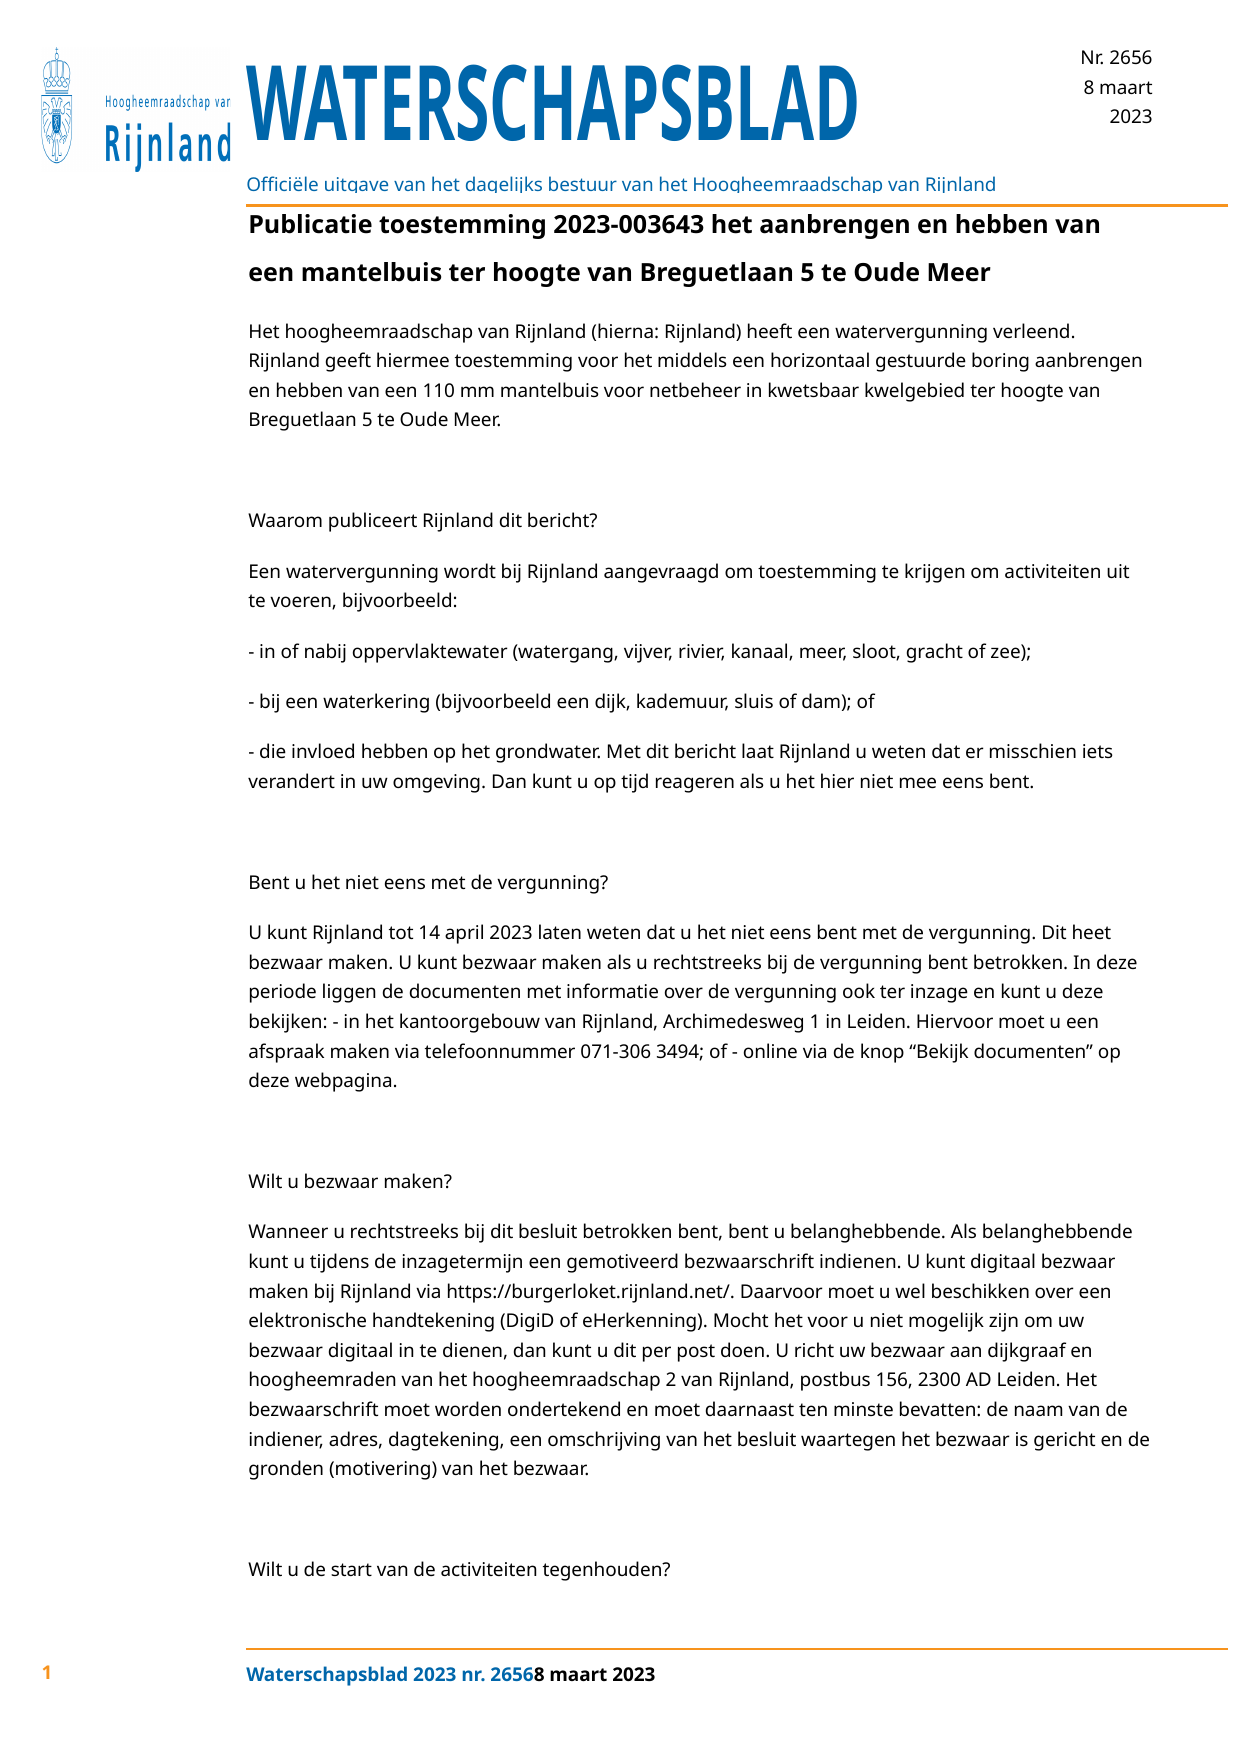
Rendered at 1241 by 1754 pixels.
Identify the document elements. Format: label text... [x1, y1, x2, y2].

text Publicatie toestemming 2023-003643 het aanbrengen en hebben van een mantelbuis ter hoogte van Breguetlaan 5 te Oude Meer [248, 207, 1152, 288]
text U kunt Rijnland tot 14 april 2023 laten weten dat u het niet eens bent met de vergunning. Dit heet bezwaar maken. U kunt bezwaar maken als u rechtstreeks bij de vergunning bent betrokken. In deze periode liggen de documenten met informatie over de vergunning ook ter inzage en kunt u deze bekijken: - in het kantoorgebouw van Rijnland, Archimedesweg 1 in Leiden. Hiervoor moet u een afspraak maken via telefoonnummer 071-306 3494; of - online via de knop “Bekijk documenten” op deze webpagina. [248, 919, 1152, 1093]
text Bent u het niet eens met de vergunning? [248, 869, 1152, 895]
text Wanneer u rechtstreeks bij dit besluit betrokken bent, bent u belanghebbende. Als belanghebbende kunt u tijdens de inzagetermijn een gemotiveerd bezwaarschrift indienen. U kunt digitaal bezwaar maken bij Rijnland via https://burgerloket.rijnland.net/. Daarvoor moet u wel beschikken over een elektronische handtekening (DigiD of eHerkenning). Mocht het voor u niet mogelijk zijn om uw bezwaar digitaal in te dienen, dan kunt u dit per post doen. U richt uw bezwaar aan dijkgraaf en hoogheemraden van het hoogheemraadschap 2 van Rijnland, postbus 156, 2300 AD Leiden. Het bezwaarschrift moet worden ondertekend en moet daarnaast ten minste bevatten: de naam van de indiener, adres, dagtekening, een omschrijving van het besluit waartegen het bezwaar is gericht en de gronden (motivering) van het bezwaar. [248, 1219, 1152, 1481]
text - die invloed hebben op het grondwater. Met dit bericht laat Rijnland u weten dat er misschien iets verandert in uw omgeving. Dan kunt u op tijd reageren als u het hier niet mee eens bent. [248, 739, 1152, 794]
text Het hoogheemraadschap van Rijnland (hierna: Rijnland) heeft een watervergunning verleend. Rijnland geeft hiermee toestemming voor het middels een horizontaal gestuurde boring aanbrengen en hebben van een 110 mm mantelbuis voor netbeheer in kwetsbaar kwelgebied ter hoogte van Breguetlaan 5 te Oude Meer. [248, 318, 1152, 432]
text Wilt u de start van de activiteiten tegenhouden? [248, 1556, 1152, 1582]
text - in of nabij oppervlaktewater (watergang, vijver, rivier, kanaal, meer, sloot, gracht of zee); [248, 638, 1152, 664]
text - bij een waterkering (bijvoorbeeld een dijk, kademuur, sluis of dam); of [248, 688, 1152, 714]
text Wilt u bezwaar maken? [248, 1168, 1152, 1194]
text Een watervergunning wordt bij Rijnland aangevraagd om toestemming te krijgen om activiteiten uit te voeren, bijvoorbeeld: [248, 558, 1152, 613]
text Waarom publiceert Rijnland dit bericht? [248, 507, 1152, 533]
picture [41, 47, 231, 172]
